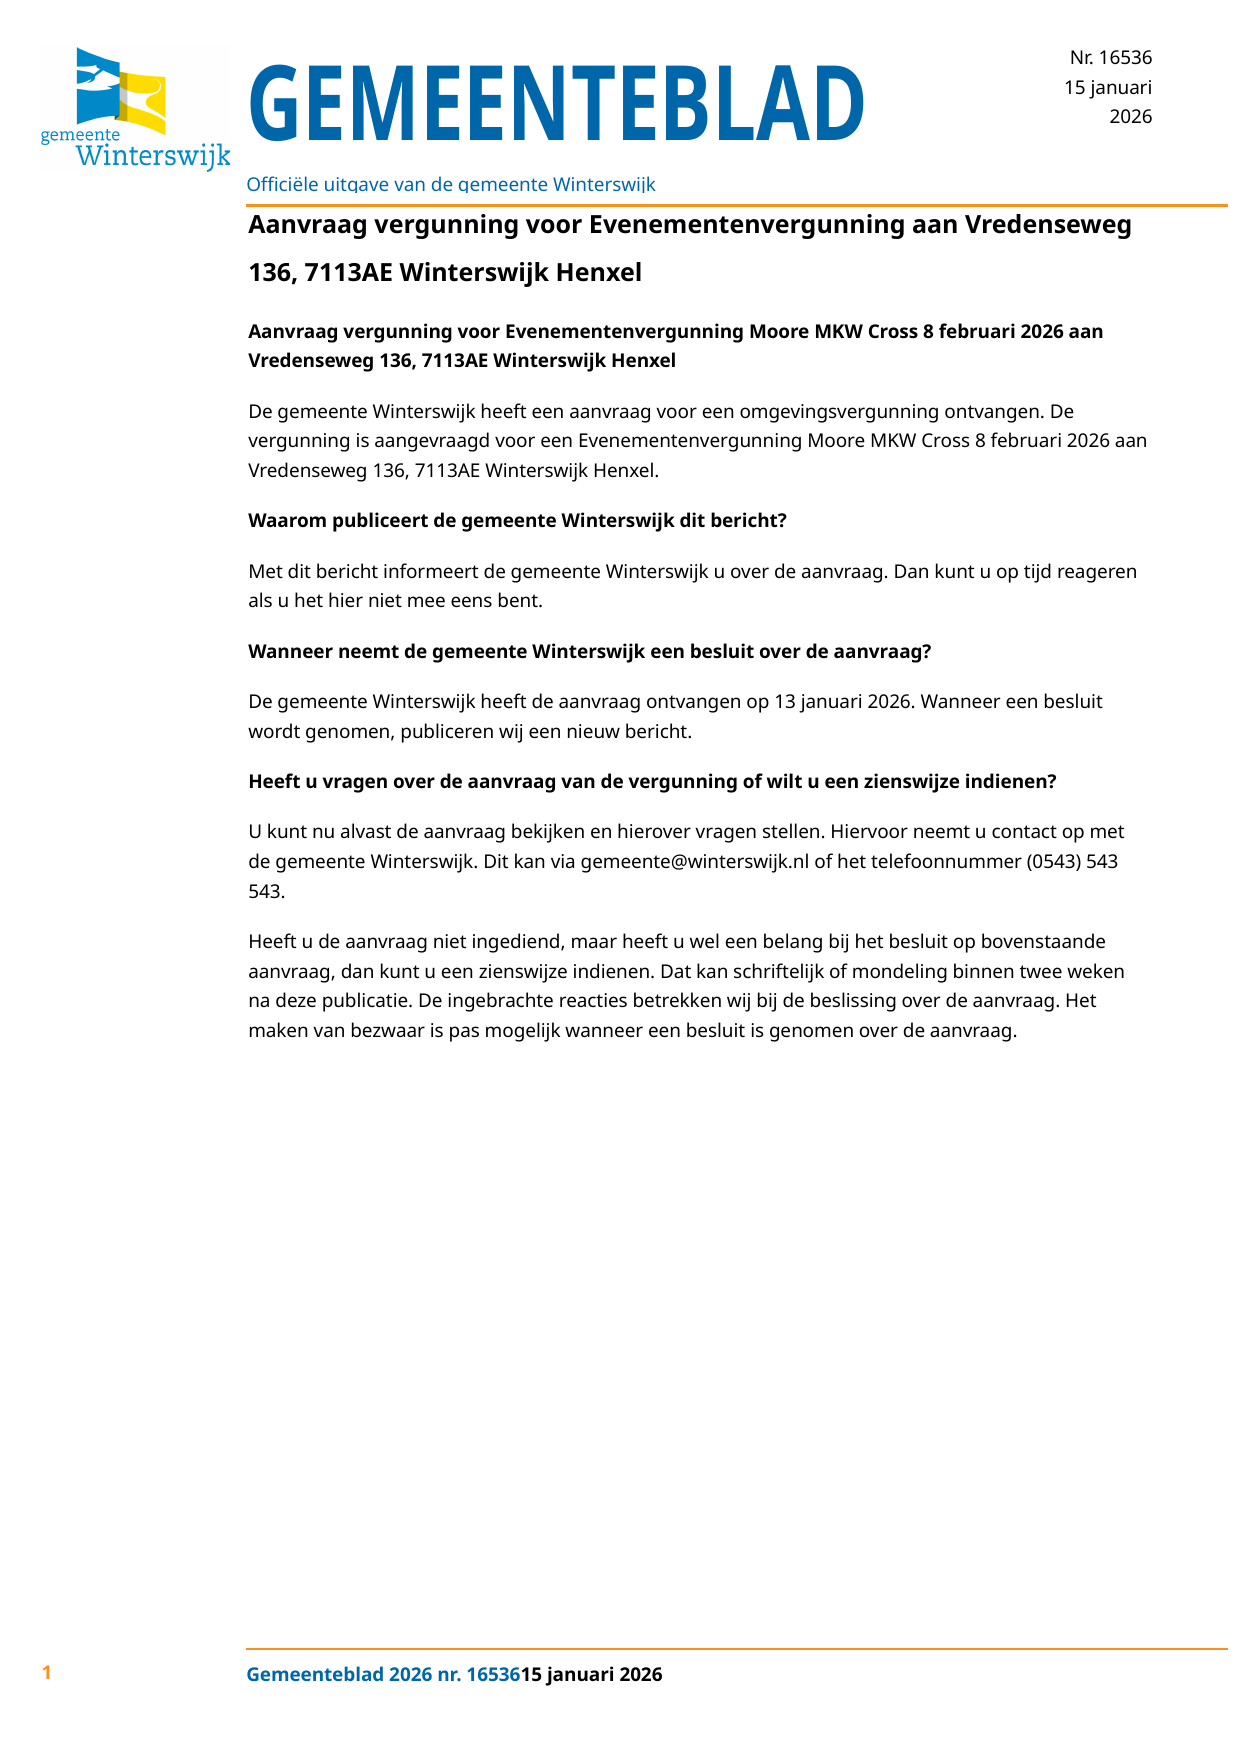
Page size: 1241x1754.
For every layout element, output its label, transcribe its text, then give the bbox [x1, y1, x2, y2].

picture [41, 47, 231, 172]
text Aanvraag vergunning voor Evenementenvergunning aan Vredenseweg 136, 7113AE Winterswijk Henxel [248, 207, 1152, 288]
text Heeft u vragen over de aanvraag van de vergunning of wilt u een zienswijze indienen? [248, 768, 1152, 794]
text Aanvraag vergunning voor Evenementenvergunning Moore MKW Cross 8 februari 2026 aan Vredenseweg 136, 7113AE Winterswijk Henxel [248, 318, 1152, 373]
text Met dit bericht informeert de gemeente Winterswijk u over de aanvraag. Dan kunt u op tijd reageren als u het hier niet mee eens bent. [248, 558, 1152, 613]
picture [225, 153, 231, 162]
text De gemeente Winterswijk heeft een aanvraag voor een omgevingsvergunning ontvangen. De vergunning is aangevraagd voor een Evenementenvergunning Moore MKW Cross 8 februari 2026 aan Vredenseweg 136, 7113AE Winterswijk Henxel. [248, 398, 1152, 483]
text Heeft u de aanvraag niet ingediend, maar heeft u wel een belang bij het besluit op bovenstaande aanvraag, dan kunt u een zienswijze indienen. Dat kan schriftelijk of mondeling binnen twee weken na deze publicatie. De ingebrachte reacties betrekken wij bij de beslissing over de aanvraag. Het maken van bezwaar is pas mogelijk wanneer een besluit is genomen over de aanvraag. [248, 928, 1152, 1043]
text Wanneer neemt de gemeente Winterswijk een besluit over de aanvraag? [248, 638, 1152, 664]
text U kunt nu alvast de aanvraag bekijken en hierover vragen stellen. Hiervoor neemt u contact op met de gemeente Winterswijk. Dit kan via gemeente@winterswijk.nl of het telefoonnummer (0543) 543 543. [248, 819, 1152, 904]
text De gemeente Winterswijk heeft de aanvraag ontvangen op 13 januari 2026. Wanneer een besluit wordt genomen, publiceren wij een nieuw bericht. [248, 688, 1152, 744]
text Waarom publiceert de gemeente Winterswijk dit bericht? [248, 507, 1152, 533]
